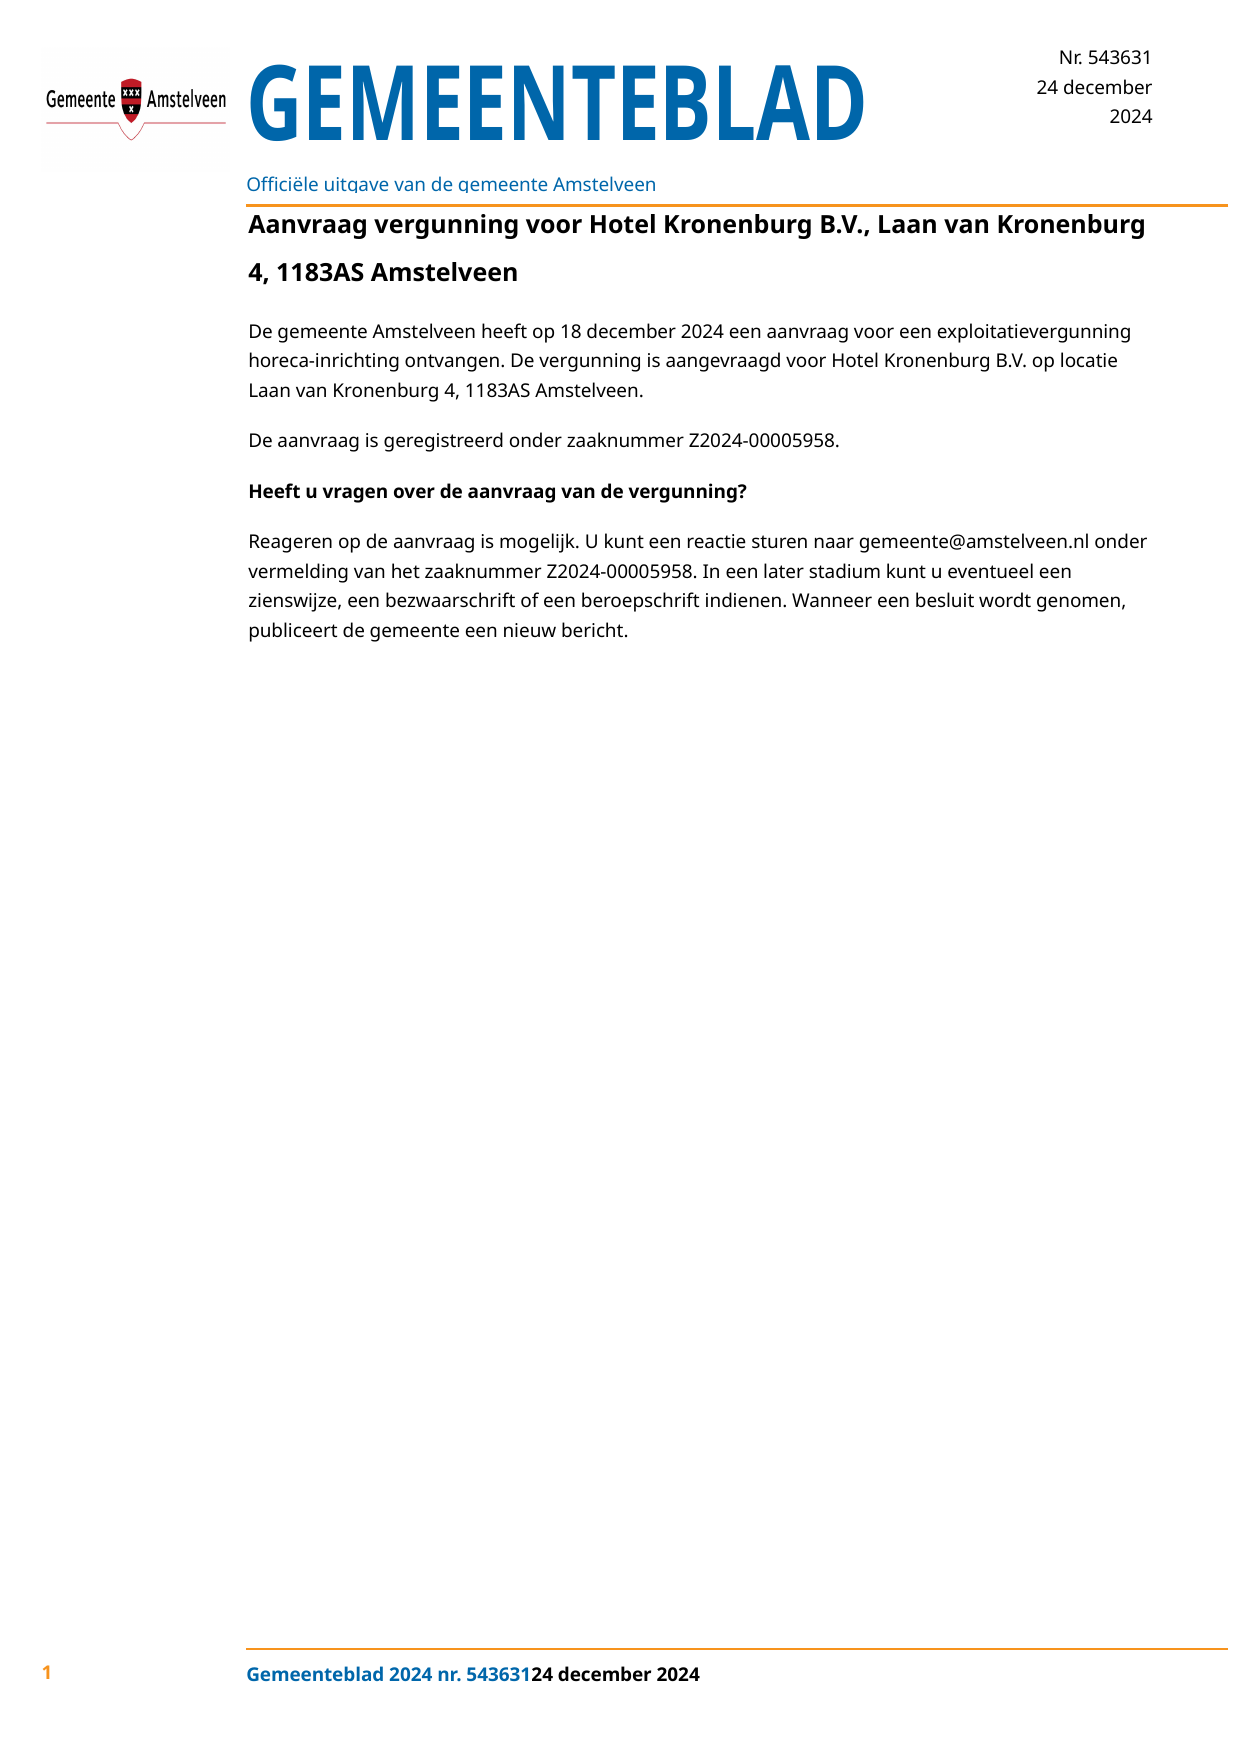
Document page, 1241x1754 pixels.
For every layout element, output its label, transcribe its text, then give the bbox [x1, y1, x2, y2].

text Aanvraag vergunning voor Hotel Kronenburg B.V., Laan van Kronenburg 4, 1183AS Amstelveen [248, 207, 1152, 288]
text De gemeente Amstelveen heeft op 18 december 2024 een aanvraag voor een exploitatievergunning horeca-inrichting ontvangen. De vergunning is aangevraagd voor Hotel Kronenburg B.V. op locatie Laan van Kronenburg 4, 1183AS Amstelveen. [248, 318, 1152, 403]
text Reageren op de aanvraag is mogelijk. U kunt een reactie sturen naar gemeente@amstelveen.nl onder vermelding van het zaaknummer Z2024-00005958. In een later stadium kunt u eventueel een zienswijze, een bezwaarschrift of een beroepschrift indienen. Wanneer een besluit wordt genomen, publiceert de gemeente een nieuw bericht. [248, 528, 1152, 643]
text Heeft u vragen over de aanvraag van de vergunning? [248, 478, 1152, 504]
text De aanvraag is geregistreerd onder zaaknummer Z2024-00005958. [248, 427, 1152, 453]
picture [41, 47, 231, 172]
